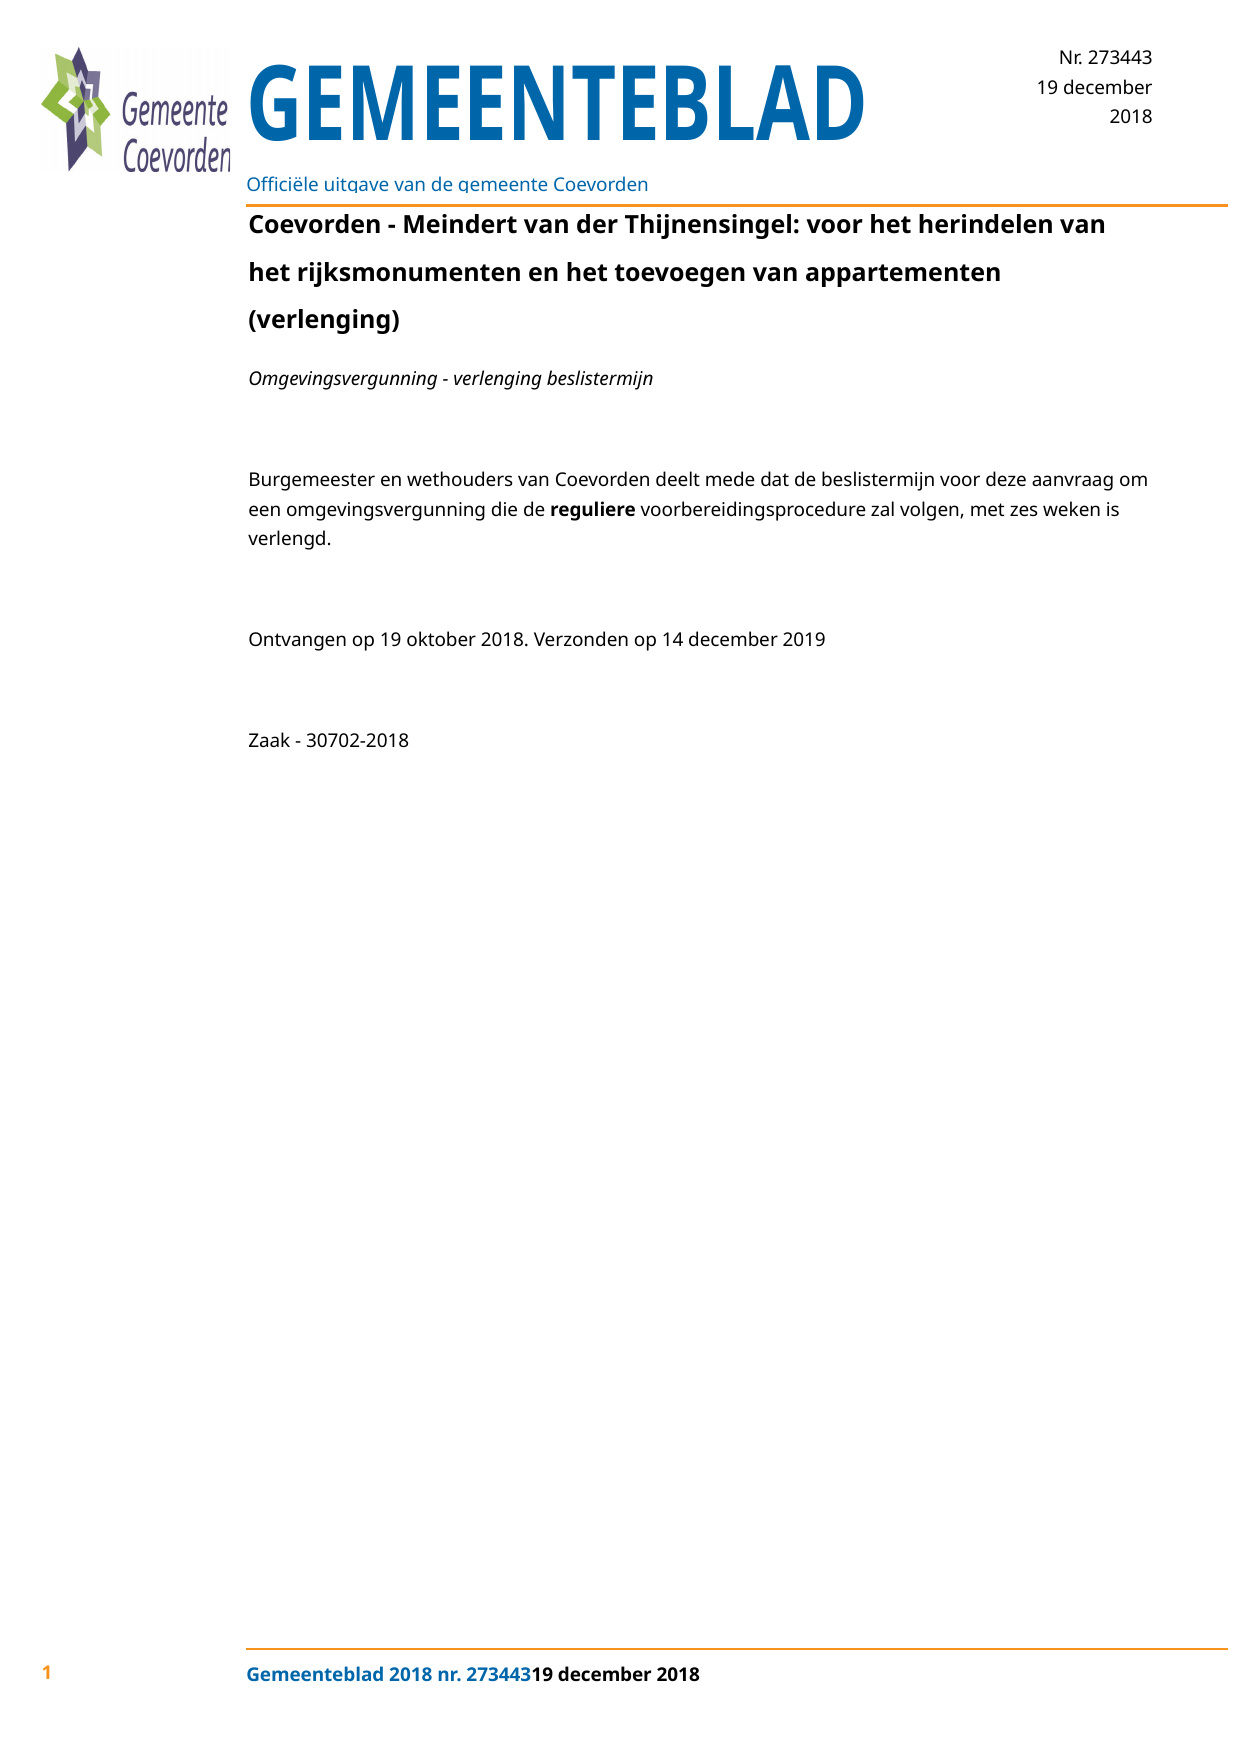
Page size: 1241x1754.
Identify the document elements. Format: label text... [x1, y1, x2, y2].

picture [41, 47, 231, 172]
text Burgemeester en wethouders van Coevorden deelt mede dat de beslistermijn voor deze aanvraag om een omgevingsvergunning die de reguliere voorbereidingsprocedure zal volgen, met zes weken is verlengd. [248, 466, 1152, 551]
text Ontvangen op 19 oktober 2018. Verzonden op 14 december 2019 [248, 626, 1152, 652]
text Coevorden - Meindert van der Thijnensingel: voor het herindelen van het rijksmonumenten en het toevoegen van appartementen (verlenging) [248, 207, 1152, 336]
text Zaak - 30702-2018 [248, 727, 1152, 753]
text Omgevingsvergunning - verlenging beslistermijn [248, 366, 1152, 391]
